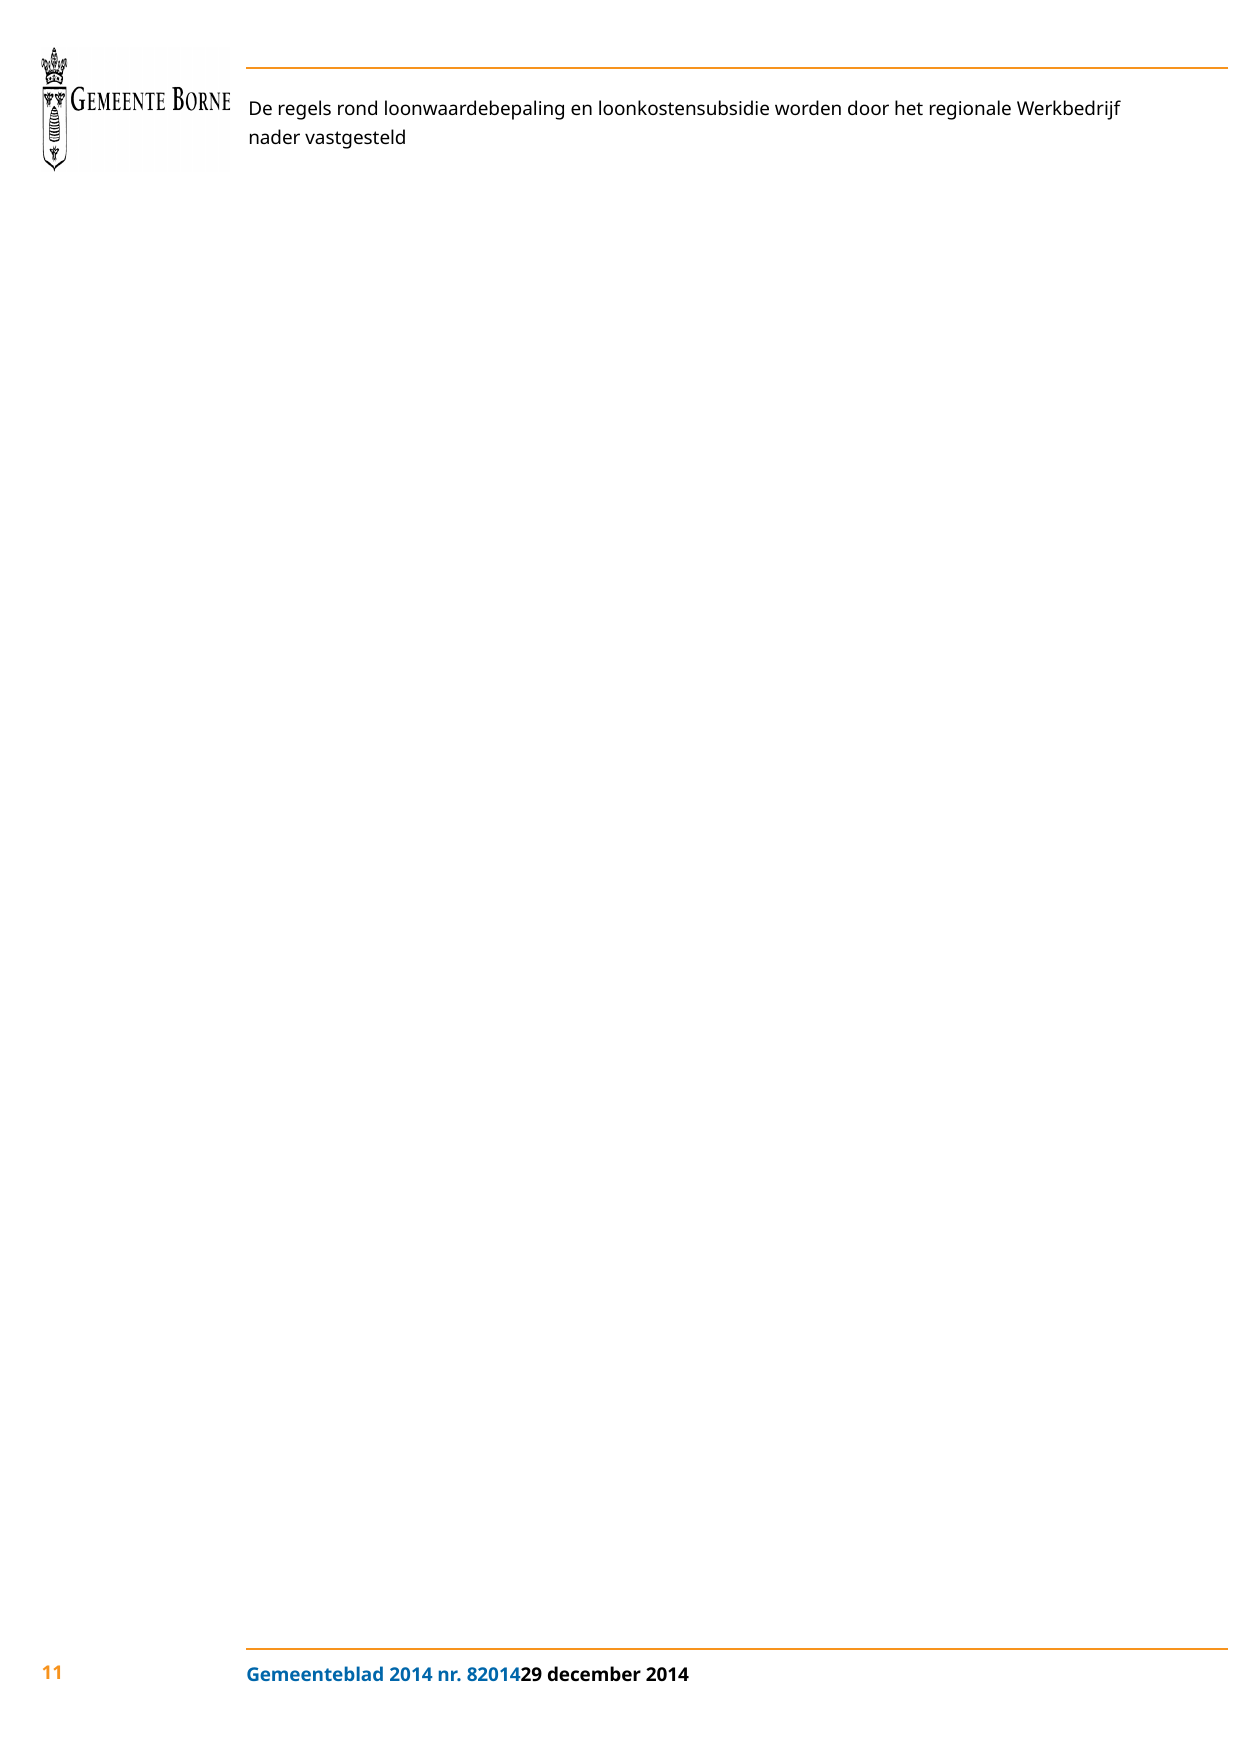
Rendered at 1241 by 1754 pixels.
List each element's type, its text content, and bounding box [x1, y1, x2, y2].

picture [41, 47, 231, 172]
text De regels rond loonwaardebepaling en loonkostensubsidie worden door het regionale Werkbedrijf nader vastgesteld [248, 95, 1152, 150]
